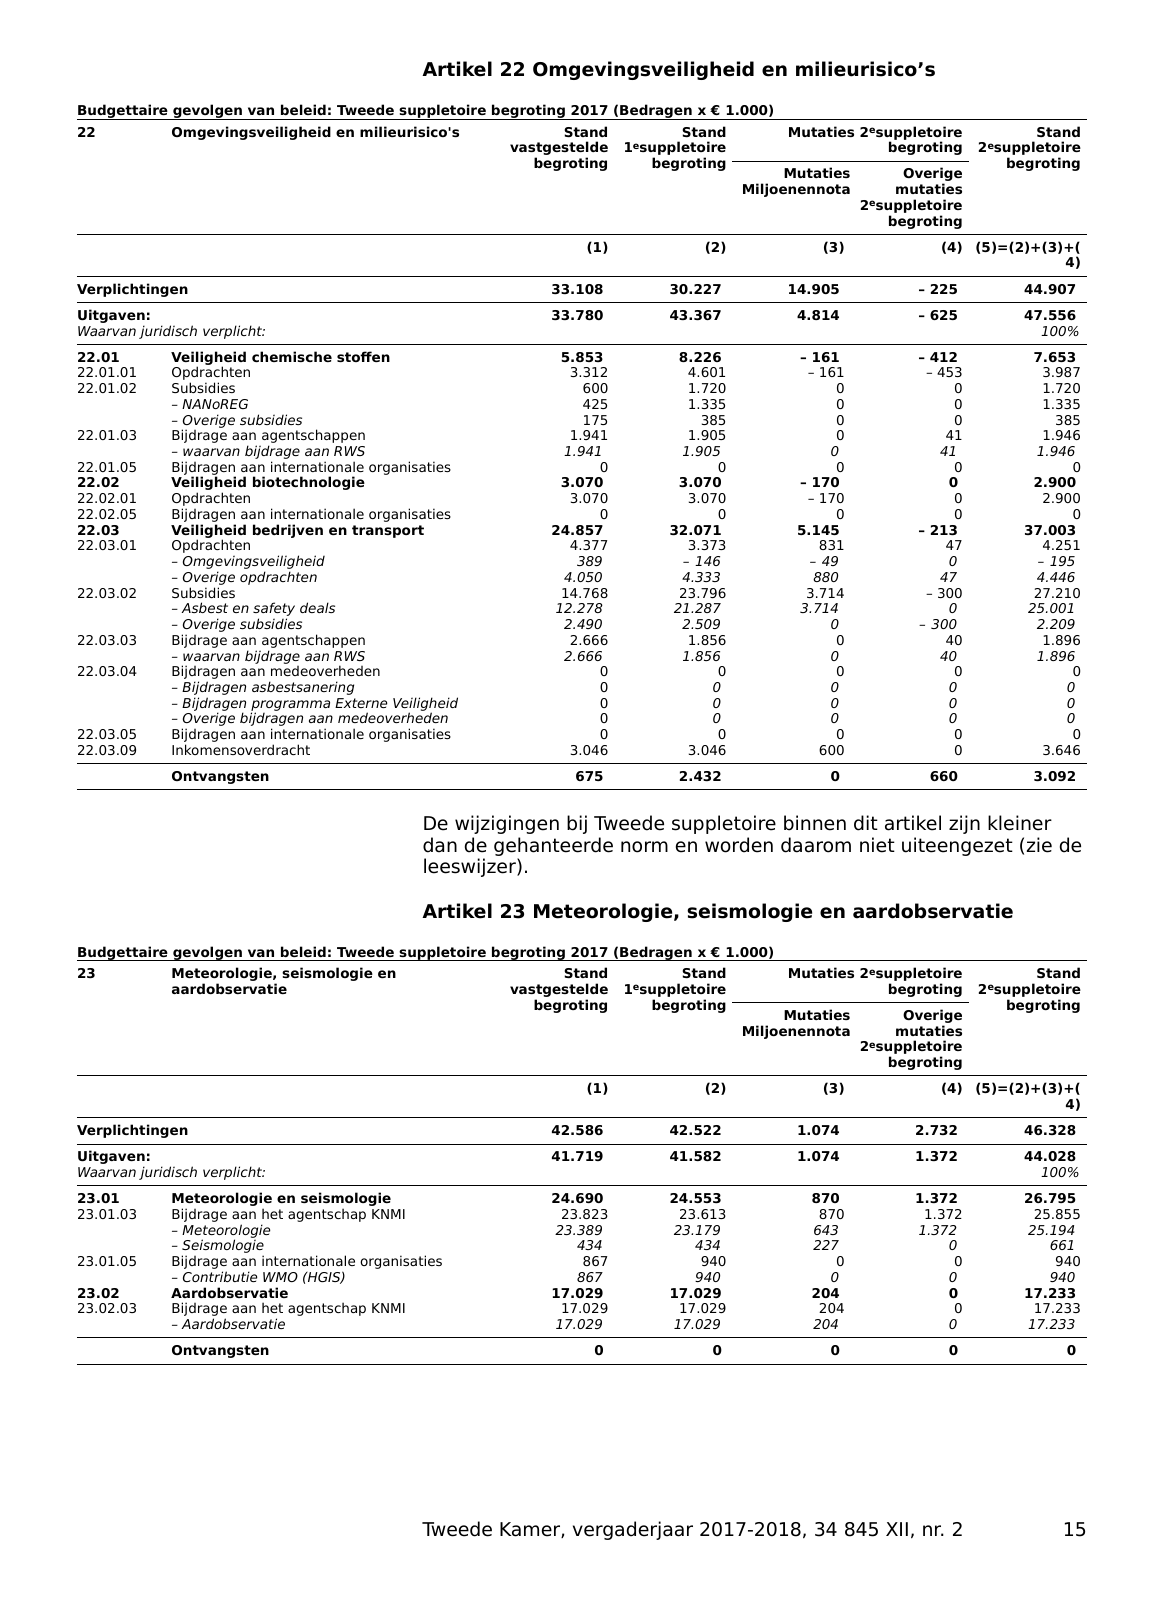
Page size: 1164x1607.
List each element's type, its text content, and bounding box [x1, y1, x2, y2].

table_cell – NANoREG [165, 397, 496, 412]
table_cell Waarvan juridisch verplicht: [77, 1165, 496, 1185]
table_cell 22.01.03 [77, 428, 165, 444]
table_cell 21.287 [614, 601, 732, 617]
table_cell 44.028 [969, 1145, 1087, 1165]
table_cell Bijdragen aan medeoverheden [165, 664, 496, 680]
table_cell Bijdragen aan internationale organisaties [165, 507, 496, 522]
table_cell 41 [850, 428, 968, 444]
table_cell Bijdrage aan het agentschap KNMI [165, 1207, 496, 1222]
table_cell 46.328 [969, 1118, 1087, 1143]
table_cell (2) [614, 235, 732, 276]
table_cell 42.586 [496, 1118, 614, 1143]
table_cell 0 [732, 428, 850, 444]
table_cell 23.02.03 [77, 1301, 165, 1317]
table_cell 14.905 [732, 277, 850, 302]
table_cell 33.108 [496, 277, 614, 302]
table_cell 1.896 [969, 633, 1087, 648]
table_cell 3.046 [496, 743, 614, 763]
table_cell 4.814 [732, 303, 850, 323]
table_cell – Bijdragen asbestsanering [165, 680, 496, 696]
table_cell 1.941 [496, 428, 614, 444]
table_cell 2.490 [496, 617, 614, 633]
table_cell 17.029 [614, 1317, 732, 1337]
table_cell 23.01 [77, 1186, 165, 1207]
table_cell Stand vastgestelde begroting [496, 120, 614, 234]
table_cell – Contributie WMO (HGIS) [165, 1270, 496, 1285]
table_cell 425 [496, 397, 614, 412]
table_cell 41.719 [496, 1145, 614, 1165]
table_cell 0 [850, 1254, 968, 1270]
table_cell (3) [732, 235, 850, 276]
subtitle Artikel 22 Omgevingsveiligheid en milieurisico’s [422, 59, 1087, 81]
table_cell Stand vastgestelde begroting [496, 961, 614, 1075]
table_cell [77, 1223, 165, 1238]
table_header Budgettaire gevolgen van beleid: Tweede suppletoire begroting 2017 (Bedragen x € 1.000) [77, 945, 1087, 960]
table_cell 27.210 [969, 585, 1087, 601]
table_cell 0 [850, 491, 968, 507]
table_cell 3.070 [496, 475, 614, 491]
table_cell Stand 1esuppletoire begroting [614, 961, 732, 1075]
table_cell 22.03.01 [77, 538, 165, 554]
table_cell 204 [732, 1301, 850, 1317]
table_cell Verplichtingen [77, 1118, 496, 1143]
table_cell 1.856 [614, 633, 732, 648]
table_cell (1) [496, 235, 614, 276]
table_cell 434 [496, 1238, 614, 1254]
table_cell 22.01.05 [77, 460, 165, 475]
table_cell [77, 1338, 165, 1363]
table_cell 0 [732, 413, 850, 428]
table_cell [77, 235, 165, 276]
table_cell 0 [614, 727, 732, 743]
table_cell 0 [496, 711, 614, 727]
table_cell 0 [850, 507, 968, 522]
table_cell 22 [77, 120, 165, 234]
table_cell 3.070 [614, 475, 732, 491]
table_cell Bijdrage aan agentschappen [165, 633, 496, 648]
table_cell – Seismologie [165, 1238, 496, 1254]
table_cell – 412 [850, 345, 968, 365]
table_cell 0 [969, 696, 1087, 711]
table_cell 0 [732, 460, 850, 475]
table_cell 23.01.05 [77, 1254, 165, 1270]
table_cell 867 [496, 1270, 614, 1285]
table_cell 33.780 [496, 303, 614, 323]
table_cell 1.372 [850, 1207, 968, 1222]
table_cell 4.446 [969, 570, 1087, 585]
table_cell 1.946 [969, 444, 1087, 459]
table_cell 22.02 [77, 475, 165, 491]
table_cell (2) [614, 1076, 732, 1117]
table_cell 100% [969, 1165, 1087, 1185]
table_cell – Omgevingsveiligheid [165, 554, 496, 570]
table_cell 940 [614, 1254, 732, 1270]
table_cell [77, 1317, 165, 1337]
table_cell – waarvan bijdrage aan RWS [165, 648, 496, 664]
table_cell 1.335 [614, 397, 732, 412]
table_cell Veiligheid biotechnologie [165, 475, 496, 491]
table_cell 1.372 [850, 1223, 968, 1238]
table_cell [165, 1076, 496, 1117]
table_cell [77, 397, 165, 412]
table_cell 23 [77, 961, 165, 1075]
table_cell 0 [850, 680, 968, 696]
table_cell 0 [732, 680, 850, 696]
table_cell – 49 [732, 554, 850, 570]
table_cell Inkomensoverdracht [165, 743, 496, 763]
table_cell 0 [850, 711, 968, 727]
table_cell 23.823 [496, 1207, 614, 1222]
table_cell [77, 680, 165, 696]
table_cell 2.900 [969, 475, 1087, 491]
table_cell 37.003 [969, 523, 1087, 538]
table_cell – 170 [732, 491, 850, 507]
table_cell (4) [850, 235, 968, 276]
table_cell [77, 444, 165, 459]
text De wijzigingen bij Tweede suppletoire binnen dit artikel zijn kleiner dan de gehanteerde norm en worden daarom niet uiteengezet (zie de leeswijzer). [422, 812, 1087, 878]
table_cell – 300 [850, 617, 968, 633]
table_cell 24.553 [614, 1186, 732, 1207]
table_cell 22.03.04 [77, 664, 165, 680]
table_cell 0 [496, 696, 614, 711]
table_cell Stand 2esuppletoire begroting [969, 961, 1087, 1075]
table_cell Omgevingsveiligheid en milieurisico's [165, 120, 496, 234]
table_cell 2.209 [969, 617, 1087, 633]
table_cell 1.720 [614, 381, 732, 397]
table_cell 0 [614, 664, 732, 680]
table_cell 23.796 [614, 585, 732, 601]
table_cell 3.714 [732, 585, 850, 601]
table_cell Overige mutaties 2esuppletoire begroting [850, 1003, 968, 1075]
table_cell 23.01.03 [77, 1207, 165, 1222]
table_cell 5.145 [732, 523, 850, 538]
table_cell 0 [732, 727, 850, 743]
table_cell 870 [732, 1186, 850, 1207]
table_cell Mutaties 2esuppletoire begroting [732, 120, 968, 161]
table_cell 22.01.01 [77, 365, 165, 381]
table_cell 4.377 [496, 538, 614, 554]
table_cell 1.372 [850, 1145, 968, 1165]
table_cell 0 [969, 727, 1087, 743]
table_cell 1.720 [969, 381, 1087, 397]
table_cell 0 [732, 507, 850, 522]
table_cell 3.987 [969, 365, 1087, 381]
table_cell 0 [732, 633, 850, 648]
table_cell Uitgaven: [77, 303, 496, 323]
table_cell Bijdrage aan internationale organisaties [165, 1254, 496, 1270]
table_cell 17.029 [614, 1285, 732, 1301]
table_cell 0 [614, 711, 732, 727]
table_cell – 161 [732, 365, 850, 381]
table_cell 0 [732, 381, 850, 397]
table_cell 3.373 [614, 538, 732, 554]
table_cell 17.029 [496, 1285, 614, 1301]
table_cell 2.900 [969, 491, 1087, 507]
table_cell 14.768 [496, 585, 614, 601]
table_cell – 453 [850, 365, 968, 381]
table_cell 0 [732, 444, 850, 459]
table_cell [77, 1238, 165, 1254]
table_cell 22.03.05 [77, 727, 165, 743]
table_cell – 225 [850, 277, 968, 302]
table_cell 675 [496, 764, 614, 789]
table_cell Meteorologie, seismologie en aardobservatie [165, 961, 496, 1075]
table_cell 227 [732, 1238, 850, 1254]
table_cell [496, 1165, 614, 1185]
table_cell 4.601 [614, 365, 732, 381]
table_cell 3.070 [496, 491, 614, 507]
table_cell – 146 [614, 554, 732, 570]
table_cell 0 [850, 381, 968, 397]
table_cell 17.029 [496, 1317, 614, 1337]
table_cell 12.278 [496, 601, 614, 617]
table_cell Veiligheid bedrijven en transport [165, 523, 496, 538]
table_cell 2.666 [496, 648, 614, 664]
table_cell 940 [969, 1270, 1087, 1285]
table_cell 1.941 [496, 444, 614, 459]
table_cell 0 [850, 1285, 968, 1301]
table_cell 0 [850, 1270, 968, 1285]
table_cell 22.01 [77, 345, 165, 365]
table_cell 30.227 [614, 277, 732, 302]
table_cell 204 [732, 1285, 850, 1301]
table_cell – Meteorologie [165, 1223, 496, 1238]
table_cell 0 [614, 696, 732, 711]
table_cell 0 [969, 664, 1087, 680]
table_cell 0 [496, 727, 614, 743]
table_cell [614, 323, 732, 344]
table_cell Uitgaven: [77, 1145, 496, 1165]
table_cell – Overige bijdragen aan medeoverheden [165, 711, 496, 727]
table_cell 43.367 [614, 303, 732, 323]
table_cell 5.853 [496, 345, 614, 365]
table_cell – 300 [850, 585, 968, 601]
table_cell 385 [969, 413, 1087, 428]
table_cell 22.02.01 [77, 491, 165, 507]
table_cell 0 [969, 711, 1087, 727]
table_cell – Aardobservatie [165, 1317, 496, 1337]
table_cell 25.001 [969, 601, 1087, 617]
table_cell 40 [850, 648, 968, 664]
table_cell 0 [850, 727, 968, 743]
table_cell – Overige subsidies [165, 413, 496, 428]
table_cell 870 [732, 1207, 850, 1222]
table_cell [496, 323, 614, 344]
table_cell 385 [614, 413, 732, 428]
table_cell 1.946 [969, 428, 1087, 444]
table_cell 23.02 [77, 1285, 165, 1301]
table_cell 600 [496, 381, 614, 397]
table_cell Ontvangsten [165, 764, 496, 789]
table_cell [77, 711, 165, 727]
table_cell 867 [496, 1254, 614, 1270]
table_cell 0 [850, 397, 968, 412]
table_cell 1.074 [732, 1145, 850, 1165]
table_cell – 195 [969, 554, 1087, 570]
table_cell 940 [614, 1270, 732, 1285]
table_cell – Bijdragen programma Externe Veiligheid [165, 696, 496, 711]
table_cell [165, 235, 496, 276]
table_cell 0 [850, 1317, 968, 1337]
table_cell (1) [496, 1076, 614, 1117]
table_cell 2.509 [614, 617, 732, 633]
table_cell 2.666 [496, 633, 614, 648]
table_cell [850, 1165, 968, 1185]
table_cell 4.050 [496, 570, 614, 585]
table_cell Bijdragen aan internationale organisaties [165, 460, 496, 475]
table_cell 175 [496, 413, 614, 428]
table_cell 3.070 [614, 491, 732, 507]
table_cell 880 [732, 570, 850, 585]
table_cell 434 [614, 1238, 732, 1254]
table_cell Bijdragen aan internationale organisaties [165, 727, 496, 743]
table_cell (5)=(2)+(3)+(4) [969, 235, 1087, 276]
table_cell 47 [850, 570, 968, 585]
table_cell 0 [969, 460, 1087, 475]
table_cell – 625 [850, 303, 968, 323]
table_cell Overige mutaties 2esuppletoire begroting [850, 162, 968, 234]
table_cell 25.855 [969, 1207, 1087, 1222]
table_cell Subsidies [165, 381, 496, 397]
table_cell 4.333 [614, 570, 732, 585]
table_cell (4) [850, 1076, 968, 1117]
table_cell 41.582 [614, 1145, 732, 1165]
table_cell 0 [850, 664, 968, 680]
table_cell [732, 1165, 850, 1185]
table_cell 3.092 [969, 764, 1087, 789]
table_cell [732, 323, 850, 344]
table_cell 0 [496, 680, 614, 696]
table_cell 23.389 [496, 1223, 614, 1238]
table_cell 3.714 [732, 601, 850, 617]
table_cell (5)=(2)+(3)+(4) [969, 1076, 1087, 1117]
table_cell 4.251 [969, 538, 1087, 554]
table_cell Mutaties Miljoenennota [732, 162, 850, 234]
table_cell Mutaties 2esuppletoire begroting [732, 961, 968, 1002]
table_cell – 213 [850, 523, 968, 538]
table_cell 17.233 [969, 1317, 1087, 1337]
table_cell 0 [850, 554, 968, 570]
table_cell Veiligheid chemische stoffen [165, 345, 496, 365]
table_cell Opdrachten [165, 538, 496, 554]
table_cell [77, 1270, 165, 1285]
table_cell 42.522 [614, 1118, 732, 1143]
table_cell Waarvan juridisch verplicht: [77, 323, 496, 344]
table_cell 2.432 [614, 764, 732, 789]
table_cell 2.732 [850, 1118, 968, 1143]
table_cell 8.226 [614, 345, 732, 365]
table_cell Opdrachten [165, 491, 496, 507]
table_cell – Overige opdrachten [165, 570, 496, 585]
table_cell Stand 2esuppletoire begroting [969, 120, 1087, 234]
table_cell Stand 1esuppletoire begroting [614, 120, 732, 234]
table_cell 0 [614, 507, 732, 522]
table_cell 0 [850, 475, 968, 491]
table_cell 0 [969, 507, 1087, 522]
table_cell 1.074 [732, 1118, 850, 1143]
table_cell 22.03.09 [77, 743, 165, 763]
table_cell 41 [850, 444, 968, 459]
table_cell 22.03.02 [77, 585, 165, 601]
table_cell 0 [850, 601, 968, 617]
table_cell [77, 413, 165, 428]
table_cell 0 [496, 664, 614, 680]
table_cell 0 [850, 1238, 968, 1254]
table_cell 1.896 [969, 648, 1087, 664]
table_cell Meteorologie en seismologie [165, 1186, 496, 1207]
table_cell 0 [732, 397, 850, 412]
table_cell [77, 601, 165, 617]
table_cell 23.613 [614, 1207, 732, 1222]
table_cell 940 [969, 1254, 1087, 1270]
table_cell Ontvangsten [165, 1338, 496, 1363]
table_cell 1.335 [969, 397, 1087, 412]
table_cell Opdrachten [165, 365, 496, 381]
table_cell [77, 696, 165, 711]
table_cell [77, 570, 165, 585]
table_cell 0 [850, 743, 968, 763]
table_cell Bijdrage aan agentschappen [165, 428, 496, 444]
table_cell 389 [496, 554, 614, 570]
table_cell 3.646 [969, 743, 1087, 763]
table_cell 0 [496, 460, 614, 475]
table_cell 1.905 [614, 428, 732, 444]
table_cell 3.046 [614, 743, 732, 763]
table_cell 17.029 [496, 1301, 614, 1317]
table_cell 0 [732, 617, 850, 633]
table_cell 0 [496, 507, 614, 522]
table_cell 0 [732, 696, 850, 711]
table_cell 660 [850, 764, 968, 789]
table_cell 0 [732, 664, 850, 680]
table_cell [77, 648, 165, 664]
table_cell 17.233 [969, 1301, 1087, 1317]
table_cell 32.071 [614, 523, 732, 538]
table_cell 0 [614, 1338, 732, 1363]
table_cell 0 [614, 460, 732, 475]
table_cell 1.856 [614, 648, 732, 664]
table_cell 0 [732, 711, 850, 727]
subtitle Artikel 23 Meteorologie, seismologie en aardobservatie [422, 901, 1087, 923]
table_cell [614, 1165, 732, 1185]
table_cell 100% [969, 323, 1087, 344]
table_cell 0 [732, 1254, 850, 1270]
table_cell 22.02.05 [77, 507, 165, 522]
table_cell Verplichtingen [77, 277, 496, 302]
table_cell Subsidies [165, 585, 496, 601]
table_cell 0 [850, 1338, 968, 1363]
table_cell 24.690 [496, 1186, 614, 1207]
table_cell 600 [732, 743, 850, 763]
table_cell 0 [850, 696, 968, 711]
table_cell 3.312 [496, 365, 614, 381]
table_cell 24.857 [496, 523, 614, 538]
table_header Budgettaire gevolgen van beleid: Tweede suppletoire begroting 2017 (Bedragen x € 1.000) [77, 103, 1087, 119]
table_cell 22.03.03 [77, 633, 165, 648]
table_cell 47.556 [969, 303, 1087, 323]
table_cell [77, 554, 165, 570]
table_cell 0 [969, 1338, 1087, 1363]
table_cell 0 [732, 764, 850, 789]
table_cell 0 [850, 413, 968, 428]
table_cell 0 [614, 680, 732, 696]
table_cell 643 [732, 1223, 850, 1238]
table_cell 22.01.02 [77, 381, 165, 397]
table_cell 1.372 [850, 1186, 968, 1207]
table_cell 0 [850, 460, 968, 475]
table_cell 22.03 [77, 523, 165, 538]
table_cell 0 [969, 680, 1087, 696]
table_cell 831 [732, 538, 850, 554]
table_cell 44.907 [969, 277, 1087, 302]
table_cell 0 [732, 648, 850, 664]
table_cell 1.905 [614, 444, 732, 459]
table_cell Mutaties Miljoenennota [732, 1003, 850, 1075]
table_cell [850, 323, 968, 344]
table_cell (3) [732, 1076, 850, 1117]
table_cell – Asbest en safety deals [165, 601, 496, 617]
table_cell – 161 [732, 345, 850, 365]
table_cell 40 [850, 633, 968, 648]
table_cell 23.179 [614, 1223, 732, 1238]
table_cell 661 [969, 1238, 1087, 1254]
table_cell [77, 617, 165, 633]
table_cell 26.795 [969, 1186, 1087, 1207]
table_cell 204 [732, 1317, 850, 1337]
table_cell 17.233 [969, 1285, 1087, 1301]
table_cell 47 [850, 538, 968, 554]
table_cell 0 [732, 1270, 850, 1285]
table_cell 0 [496, 1338, 614, 1363]
table_cell – waarvan bijdrage aan RWS [165, 444, 496, 459]
table_cell [77, 764, 165, 789]
table_cell – 170 [732, 475, 850, 491]
table_cell 25.194 [969, 1223, 1087, 1238]
table_cell – Overige subsidies [165, 617, 496, 633]
table_cell 0 [732, 1338, 850, 1363]
table_cell Bijdrage aan het agentschap KNMI [165, 1301, 496, 1317]
table_cell 0 [850, 1301, 968, 1317]
table_cell Aardobservatie [165, 1285, 496, 1301]
table_cell 7.653 [969, 345, 1087, 365]
table_cell 17.029 [614, 1301, 732, 1317]
table_cell [77, 1076, 165, 1117]
